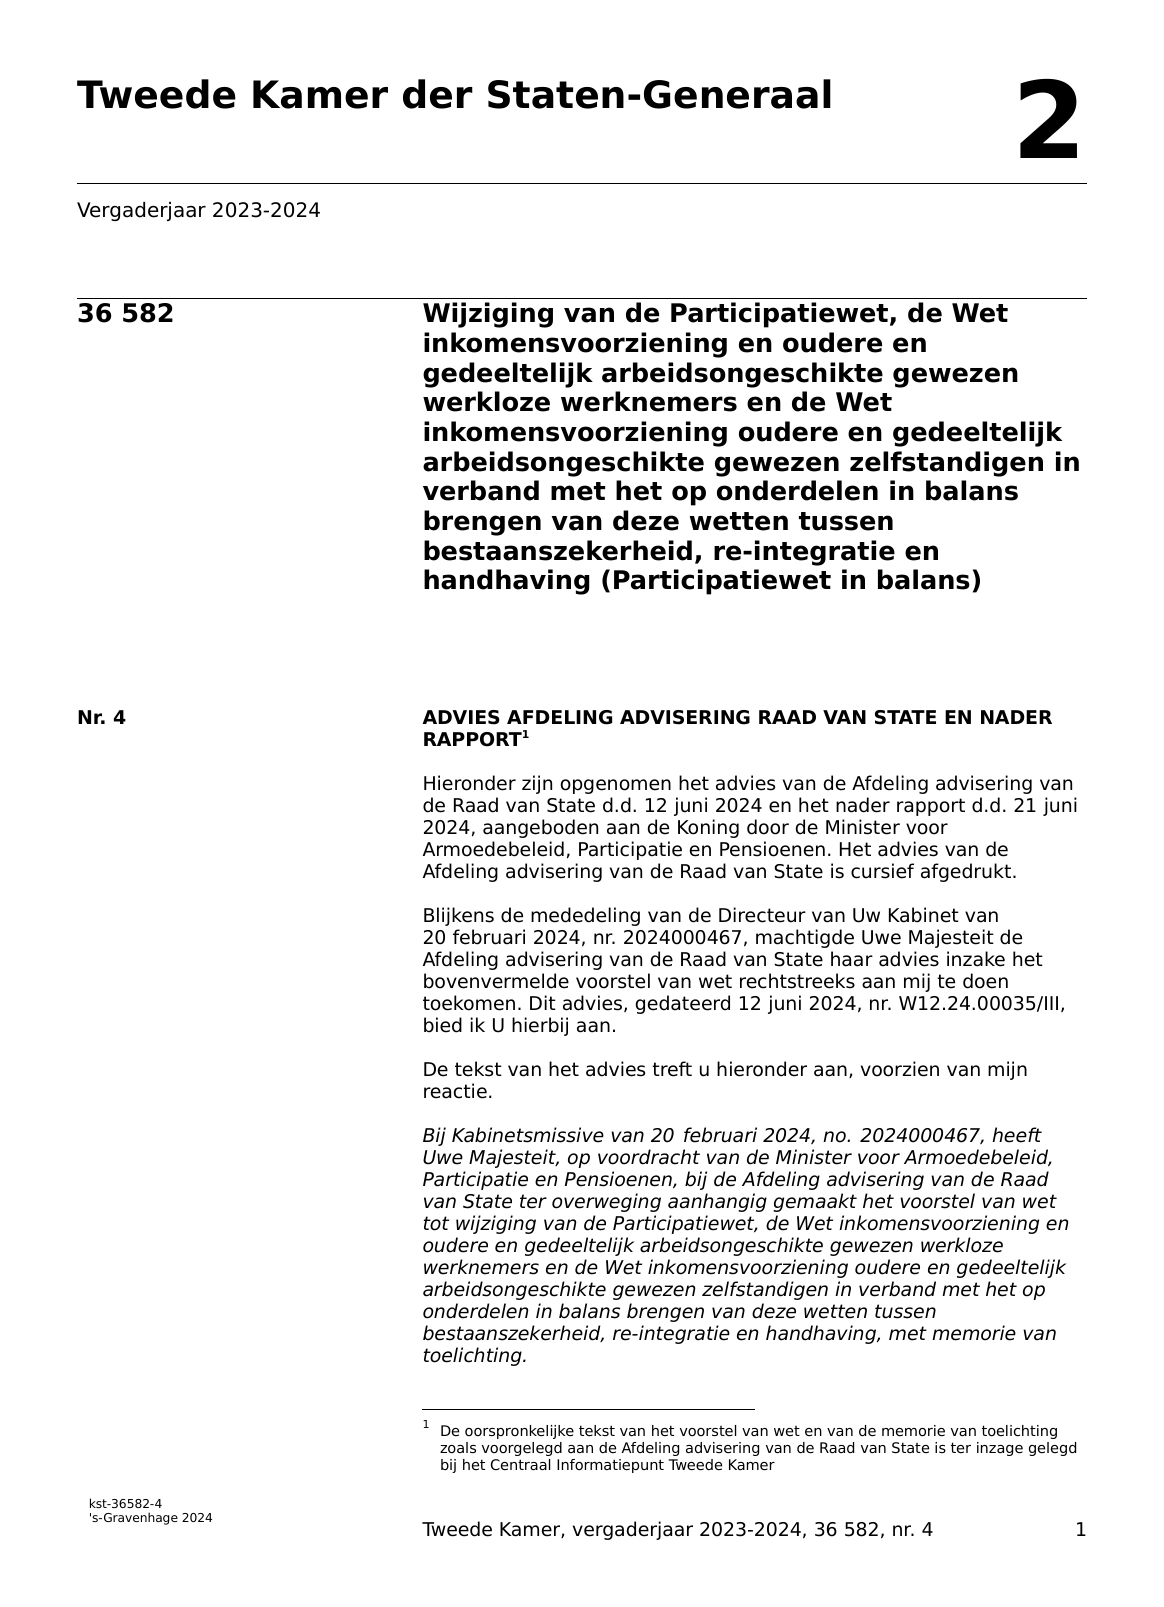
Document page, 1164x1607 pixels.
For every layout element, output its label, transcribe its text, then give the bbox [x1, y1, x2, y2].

table_header Tweede Kamer der Staten-Generaal [77, 59, 886, 183]
text De tekst van het advies treft u hieronder aan, voorzien van mijn reactie. [422, 1059, 1087, 1103]
text Blijkens de mededeling van de Directeur van Uw Kabinet van 20 februari 2024, nr. 2024000467, machtigde Uwe Majesteit de Afdeling advisering van de Raad van State haar advies inzake het bovenvermelde voorstel van wet rechtstreeks aan mij te doen toekomen. Dit advies, gedateerd 12 juni 2024, nr. W12.24.00035/III, bied ik U hierbij aan. [422, 905, 1087, 1037]
table_cell Vergaderjaar 2023-2024 [77, 184, 1087, 298]
table_header 2 [886, 59, 1087, 183]
text De oorspronkelijke tekst van het voorstel van wet en van de memorie van toelichting zoals voorgelegd aan de Afdeling advisering van de Raad van State is ter inzage gelegd bij het Centraal Informatiepunt Tweede Kamer [422, 1418, 1087, 1474]
text Hieronder zijn opgenomen het advies van de Afdeling advisering van de Raad van State d.d. 12 juni 2024 en het nader rapport d.d. 21 juni 2024, aangeboden aan de Koning door de Minister voor Armoedebeleid, Participatie en Pensioenen. Het advies van de Afdeling advisering van de Raad van State is cursief afgedrukt. [422, 773, 1087, 883]
subtitle 36 582 Wijziging van de Participatiewet, de Wet inkomensvoorziening en oudere en gedeeltelijk arbeidsongeschikte gewezen werkloze werknemers en de Wet inkomensvoorziening oudere en gedeeltelijk arbeidsongeschikte gewezen zelfstandigen in verband met het op onderdelen in balans brengen van deze wetten tussen bestaanszekerheid, re-integratie en handhaving (Participatiewet in balans) [77, 299, 1087, 596]
text kst-36582-4 [88, 1497, 323, 1511]
text 's-Gravenhage 2024 [88, 1511, 323, 1525]
subtitle Nr. 4 ADVIES AFDELING ADVISERING RAAD VAN STATE EN NADER RAPPORT [77, 707, 1087, 751]
text Bij Kabinetsmissive van 20 februari 2024, no. 2024000467, heeft Uwe Majesteit, op voordracht van de Minister voor Armoedebeleid, Participatie en Pensioenen, bij de Afdeling advisering van de Raad van State ter overweging aanhangig gemaakt het voorstel van wet tot wijziging van de Participatiewet, de Wet inkomensvoorziening en oudere en gedeeltelijk arbeidsongeschikte gewezen werkloze werknemers en de Wet inkomensvoorziening oudere en gedeeltelijk arbeidsongeschikte gewezen zelfstandigen in verband met het op onderdelen in balans brengen van deze wetten tussen bestaanszekerheid, re-integratie en handhaving, met memorie van toelichting. [422, 1125, 1087, 1367]
